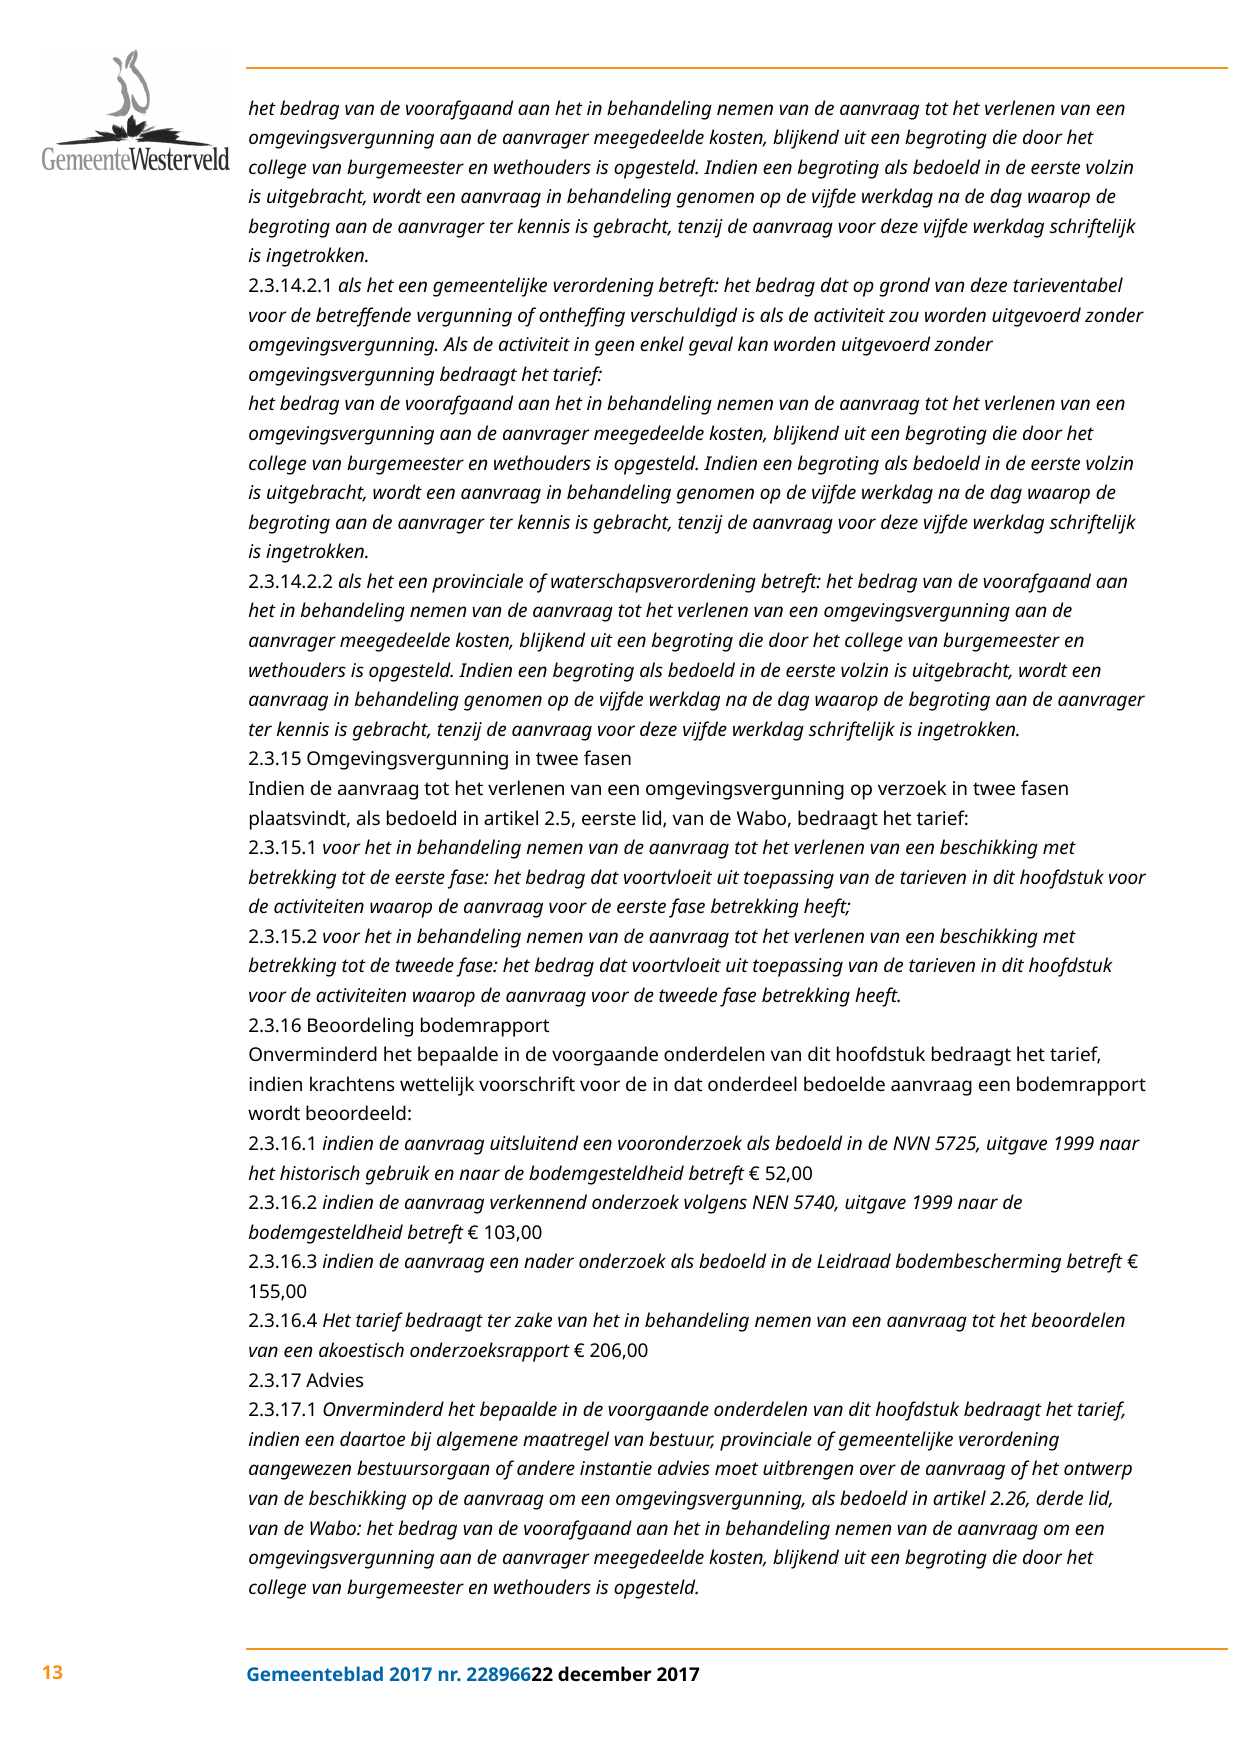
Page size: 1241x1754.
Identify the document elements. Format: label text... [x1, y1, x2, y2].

text 2.3.16.4 Het tarief bedraagt ter zake van het in behandeling nemen van een aanvraag tot het beoordelen van een akoestisch onderzoeksrapport € 206,00 [248, 1308, 1152, 1363]
picture [41, 47, 231, 172]
text Indien de aanvraag tot het verlenen van een omgevingsvergunning op verzoek in twee fasen plaatsvindt, als bedoeld in artikel 2.5, eerste lid, van de Wabo, bedraagt het tarief: [248, 775, 1152, 831]
text 2.3.14.2.2 als het een provinciale of waterschapsverordening betreft: het bedrag van de voorafgaand aan het in behandeling nemen van de aanvraag tot het verlenen van een omgevingsvergunning aan de aanvrager meegedeelde kosten, blijkend uit een begroting die door het college van burgemeester en wethouders is opgesteld. Indien een begroting als bedoeld in de eerste volzin is uitgebracht, wordt een aanvraag in behandeling genomen op de vijfde werkdag na de dag waarop de begroting aan de aanvrager ter kennis is gebracht, tenzij de aanvraag voor deze vijfde werkdag schriftelijk is ingetrokken. [248, 568, 1152, 742]
text 2.3.15.1 voor het in behandeling nemen van de aanvraag tot het verlenen van een beschikking met betrekking tot de eerste fase: het bedrag dat voortvloeit uit toepassing van de tarieven in dit hoofdstuk voor de activiteiten waarop de aanvraag voor de eerste fase betrekking heeft; [248, 834, 1152, 919]
text het bedrag van de voorafgaand aan het in behandeling nemen van de aanvraag tot het verlenen van een omgevingsvergunning aan de aanvrager meegedeelde kosten, blijkend uit een begroting die door het college van burgemeester en wethouders is opgesteld. Indien een begroting als bedoeld in de eerste volzin is uitgebracht, wordt een aanvraag in behandeling genomen op de vijfde werkdag na de dag waarop de begroting aan de aanvrager ter kennis is gebracht, tenzij de aanvraag voor deze vijfde werkdag schriftelijk is ingetrokken. [248, 391, 1152, 564]
text 2.3.17.1 Onverminderd het bepaalde in de voorgaande onderdelen van dit hoofdstuk bedraagt het tarief, indien een daartoe bij algemene maatregel van bestuur, provinciale of gemeentelijke verordening aangewezen bestuursorgaan of andere instantie advies moet uitbrengen over de aanvraag of het ontwerp van de beschikking op de aanvraag om een omgevingsvergunning, als bedoeld in artikel 2.26, derde lid, van de Wabo: het bedrag van de voorafgaand aan het in behandeling nemen van de aanvraag om een omgevingsvergunning aan de aanvrager meegedeelde kosten, blijkend uit een begroting die door het college van burgemeester en wethouders is opgesteld. [248, 1396, 1152, 1600]
text 2.3.16 Beoordeling bodemrapport [248, 1012, 1152, 1038]
text 2.3.16.3 indien de aanvraag een nader onderzoek als bedoeld in de Leidraad bodembescherming betreft € 155,00 [248, 1248, 1152, 1304]
text 2.3.14.2.1 als het een gemeentelijke verordening betreft: het bedrag dat op grond van deze tarieventabel voor de betreffende vergunning of ontheffing verschuldigd is als de activiteit zou worden uitgevoerd zonder omgevingsvergunning. Als de activiteit in geen enkel geval kan worden uitgevoerd zonder omgevingsvergunning bedraagt het tarief: [248, 272, 1152, 387]
text 2.3.15.2 voor het in behandeling nemen van de aanvraag tot het verlenen van een beschikking met betrekking tot de tweede fase: het bedrag dat voortvloeit uit toepassing van de tarieven in dit hoofdstuk voor de activiteiten waarop de aanvraag voor de tweede fase betrekking heeft. [248, 923, 1152, 1008]
text 2.3.16.1 indien de aanvraag uitsluitend een vooronderzoek als bedoeld in de NVN 5725, uitgave 1999 naar het historisch gebruik en naar de bodemgesteldheid betreft € 52,00 [248, 1130, 1152, 1186]
text 2.3.15 Omgevingsvergunning in twee fasen [248, 746, 1152, 771]
text 2.3.17 Advies [248, 1367, 1152, 1393]
text het bedrag van de voorafgaand aan het in behandeling nemen van de aanvraag tot het verlenen van een omgevingsvergunning aan de aanvrager meegedeelde kosten, blijkend uit een begroting die door het college van burgemeester en wethouders is opgesteld. Indien een begroting als bedoeld in de eerste volzin is uitgebracht, wordt een aanvraag in behandeling genomen op de vijfde werkdag na de dag waarop de begroting aan de aanvrager ter kennis is gebracht, tenzij de aanvraag voor deze vijfde werkdag schriftelijk is ingetrokken. [248, 95, 1152, 268]
text Onverminderd het bepaalde in de voorgaande onderdelen van dit hoofdstuk bedraagt het tarief, indien krachtens wettelijk voorschrift voor de in dat onderdeel bedoelde aanvraag een bodemrapport wordt beoordeeld: [248, 1041, 1152, 1126]
text 2.3.16.2 indien de aanvraag verkennend onderzoek volgens NEN 5740, uitgave 1999 naar de bodemgesteldheid betreft € 103,00 [248, 1189, 1152, 1245]
